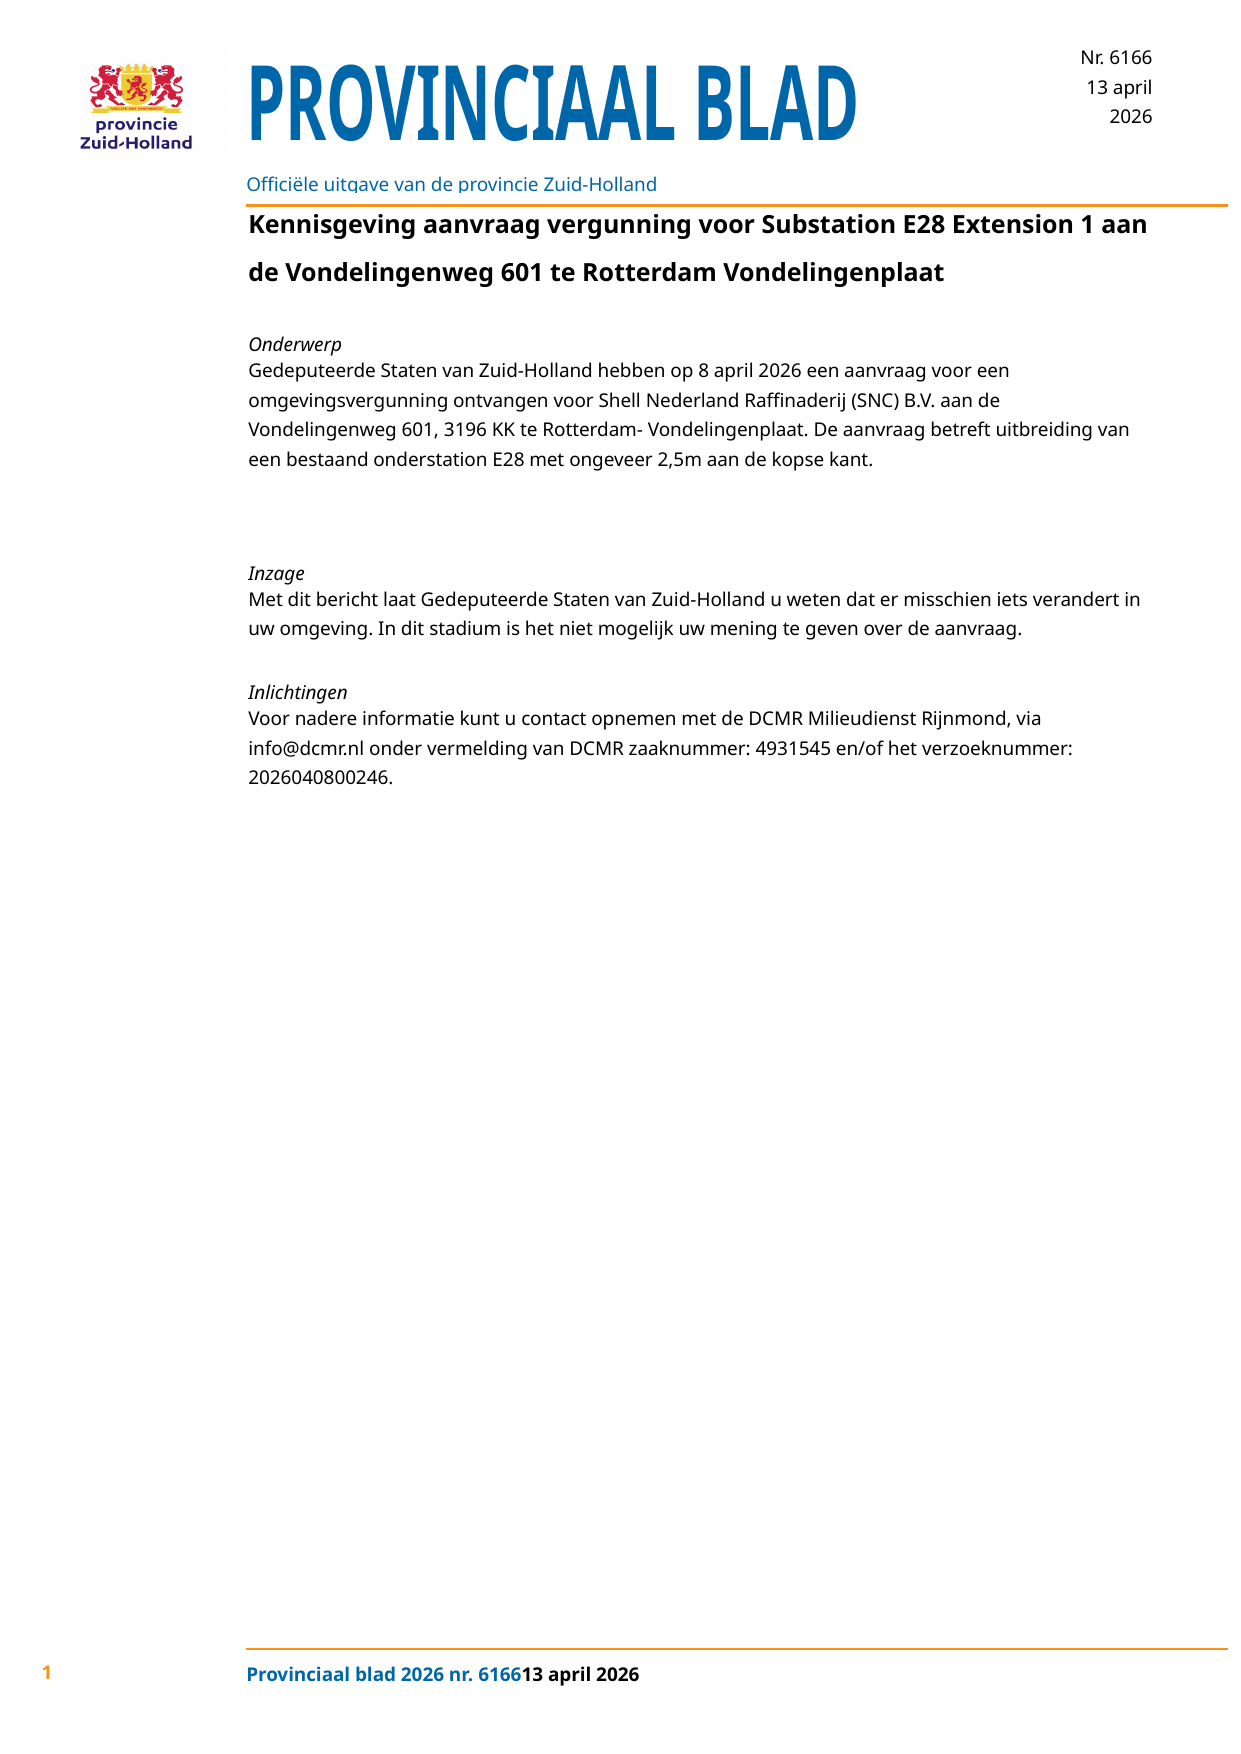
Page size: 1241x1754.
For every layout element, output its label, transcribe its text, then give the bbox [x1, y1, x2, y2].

text Inlichtingen [248, 679, 1152, 705]
text Gedeputeerde Staten van Zuid-Holland hebben op 8 april 2026 een aanvraag voor een omgevingsvergunning ontvangen voor Shell Nederland Raffinaderij (SNC) B.V. aan de Vondelingenweg 601, 3196 KK te Rotterdam- Vondelingenplaat. De aanvraag betreft uitbreiding van een bestaand onderstation E28 met ongeveer 2,5m aan de kopse kant. [248, 357, 1152, 472]
picture [41, 47, 231, 172]
text Voor nadere informatie kunt u contact opnemen met de DCMR Milieudienst Rijnmond, via info@dcmr.nl onder vermelding van DCMR zaaknummer: 4931545 en/of het verzoeknummer: 2026040800246. [248, 705, 1152, 790]
text Onderwerp [248, 331, 1152, 357]
text Met dit bericht laat Gedeputeerde Staten van Zuid-Holland u weten dat er misschien iets verandert in uw omgeving. In dit stadium is het niet mogelijk uw mening te geven over de aanvraag. [248, 586, 1152, 641]
text Inzage [248, 560, 1152, 586]
text Kennisgeving aanvraag vergunning voor Substation E28 Extension 1 aan de Vondelingenweg 601 te Rotterdam Vondelingenplaat [248, 207, 1152, 288]
